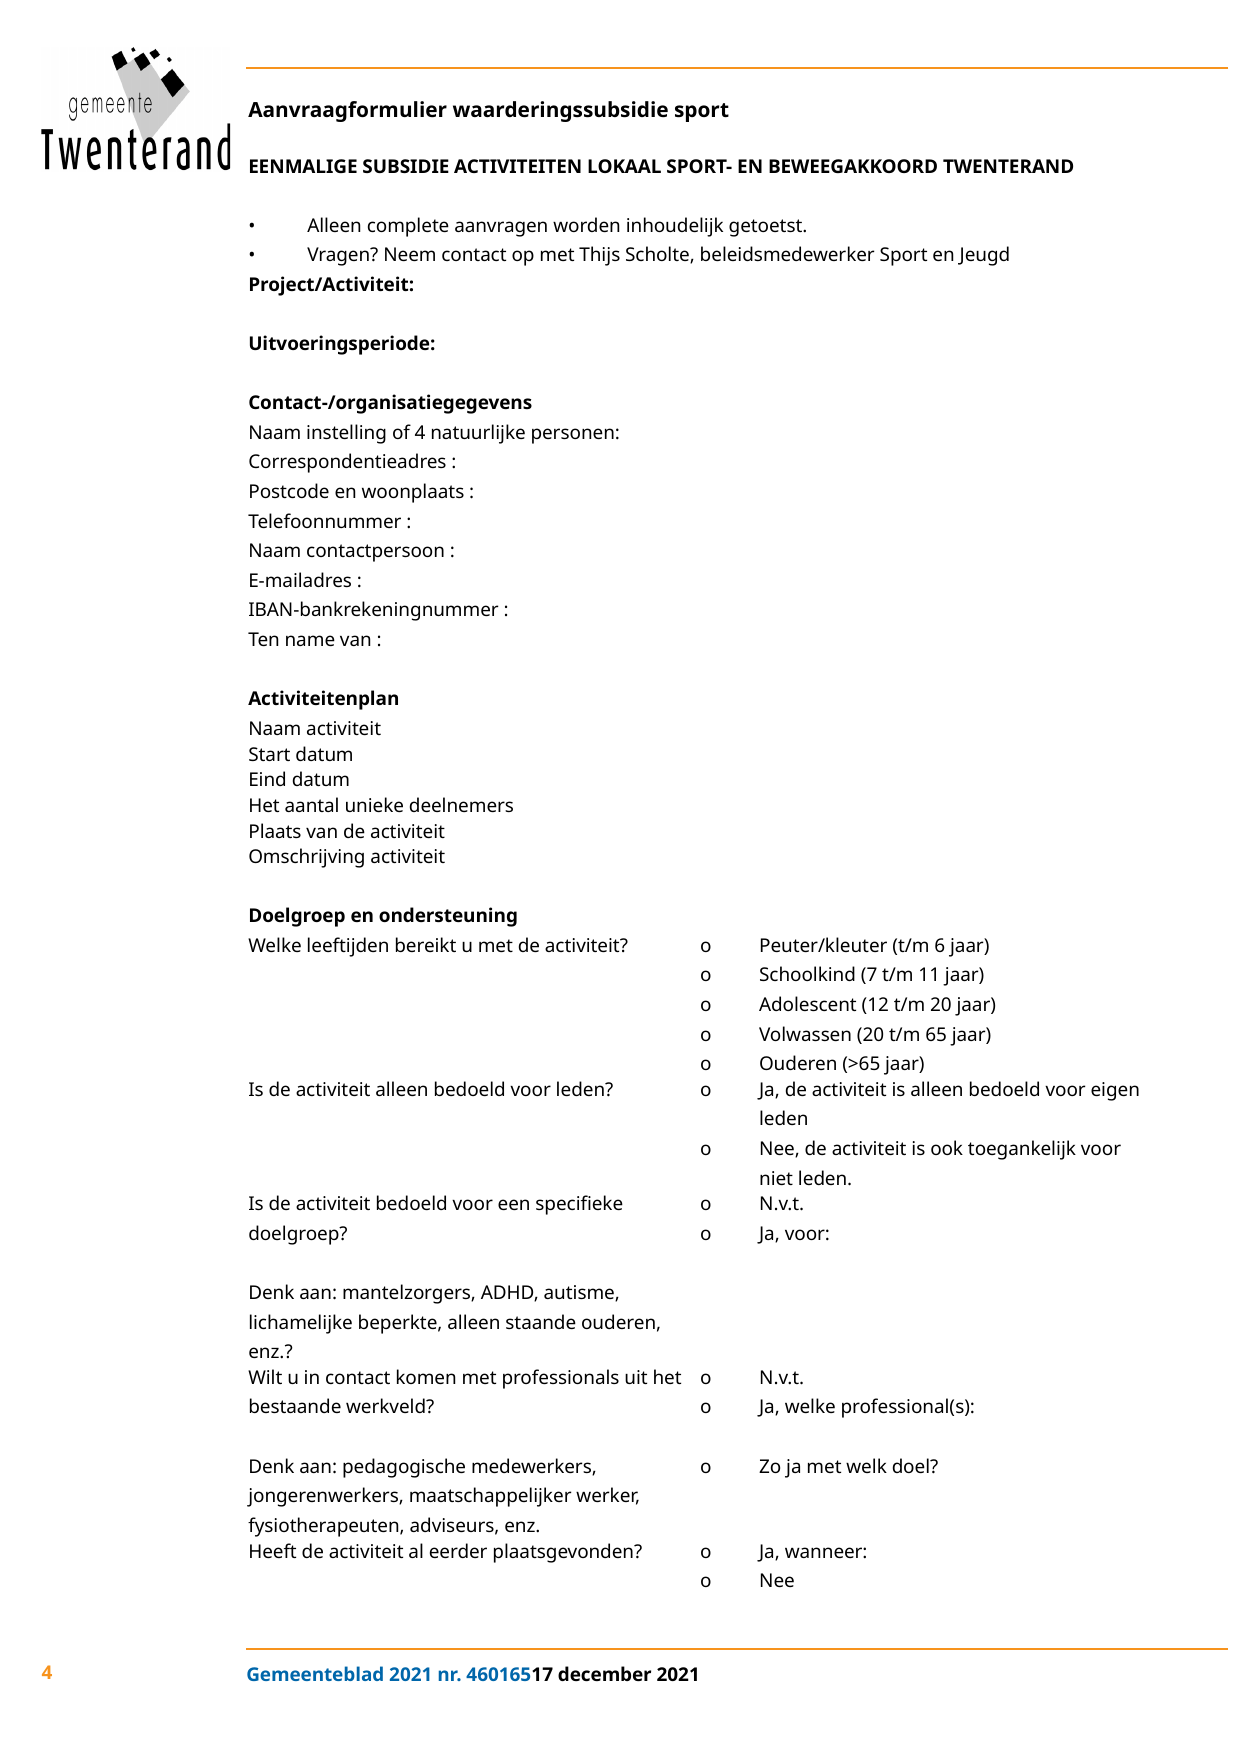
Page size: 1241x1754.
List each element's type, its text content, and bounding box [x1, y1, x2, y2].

text Naam contactpersoon : [248, 537, 1152, 563]
table_cell Eind datum [248, 767, 700, 792]
table_cell N.v.t. Ja, welke professional(s): Zo ja met welk doel? [700, 1364, 1152, 1538]
text Doelgroep en ondersteuning [248, 902, 1152, 928]
table_cell [700, 792, 1152, 818]
table_cell Het aantal unieke deelnemers [248, 792, 700, 818]
table_header Naam activiteit [248, 715, 700, 741]
text Correspondentieadres : [248, 449, 1152, 474]
text Uitvoeringsperiode: [248, 330, 1152, 356]
table_cell [700, 767, 1152, 792]
text Ten name van : [248, 626, 1152, 652]
table_cell N.v.t. Ja, voor: [700, 1191, 1152, 1364]
table_cell Wilt u in contact komen met professionals uit het bestaande werkveld? Denk aan: pedagogische medewerkers, jongerenwerkers, maatschappelijker werker, fysiotherapeuten, adviseurs, enz. [248, 1364, 700, 1538]
table_cell Plaats van de activiteit [248, 818, 700, 844]
text Activiteitenplan [248, 685, 1152, 711]
table_cell Ja, de activiteit is alleen bedoeld voor eigen leden Nee, de activiteit is ook toegankelijk voor niet leden. [700, 1076, 1152, 1191]
list Alleen complete aanvragen worden inhoudelijk getoetst. [248, 212, 1152, 238]
table_cell [700, 818, 1152, 844]
table_cell [700, 844, 1152, 869]
table_cell Heeft de activiteit al eerder plaatsgevonden? [248, 1538, 700, 1593]
text Postcode en woonplaats : [248, 478, 1152, 504]
table_cell Omschrijving activiteit [248, 844, 700, 869]
list Vragen? Neem contact op met Thijs Scholte, beleidsmedewerker Sport en Jeugd [248, 242, 1152, 267]
table_header Welke leeftijden bereikt u met de activiteit? [248, 932, 700, 1076]
table_header [700, 715, 1152, 741]
table_cell Is de activiteit alleen bedoeld voor leden? [248, 1076, 700, 1191]
text Contact-/organisatiegegevens [248, 389, 1152, 415]
text E-mailadres : [248, 567, 1152, 593]
text EENMALIGE SUBSIDIE ACTIVITEITEN LOKAAL SPORT- EN BEWEEGAKKOORD TWENTERAND [248, 153, 1152, 179]
table_cell Ja, wanneer: Nee [700, 1538, 1152, 1593]
table_cell Is de activiteit bedoeld voor een specifieke doelgroep? Denk aan: mantelzorgers, ADHD, autisme, lichamelijke beperkte, alleen staande ouderen, enz.? [248, 1191, 700, 1364]
text IBAN-bankrekeningnummer : [248, 597, 1152, 622]
table_cell [700, 741, 1152, 767]
text Telefoonnummer : [248, 508, 1152, 534]
table_header Peuter/kleuter (t/m 6 jaar) Schoolkind (7 t/m 11 jaar) Adolescent (12 t/m 20 jaar) Volwassen (20 t/m 65 jaar) Ouderen (>65 jaar) [700, 932, 1152, 1076]
text Naam instelling of 4 natuurlijke personen: [248, 419, 1152, 445]
text Aanvraagformulier waarderingssubsidie sport [248, 95, 1152, 123]
table_cell Start datum [248, 741, 700, 767]
text Project/Activiteit: [248, 271, 1152, 297]
picture [41, 47, 231, 172]
